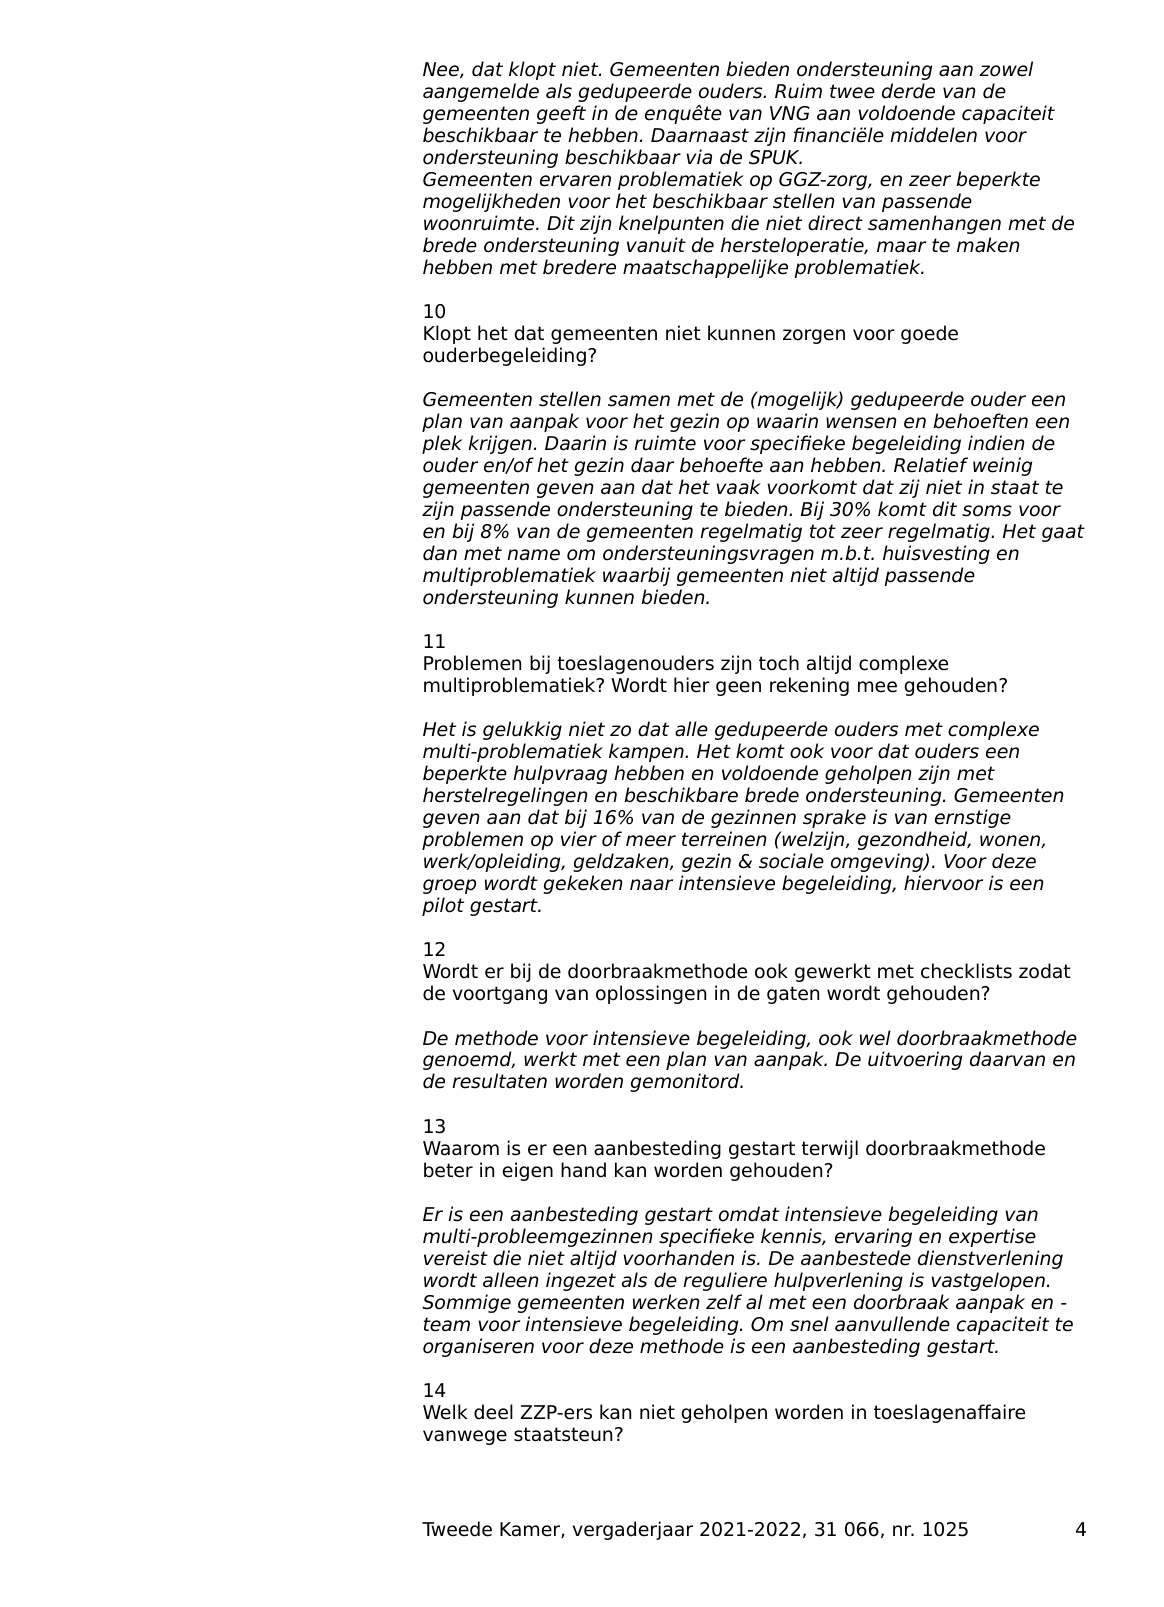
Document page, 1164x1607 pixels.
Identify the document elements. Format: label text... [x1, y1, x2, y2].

text Gemeenten stellen samen met de (mogelijk) gedupeerde ouder een plan van aanpak voor het gezin op waarin wensen en behoeften een plek krijgen. Daarin is ruimte voor specifieke begeleiding indien de ouder en/of het gezin daar behoefte aan hebben. Relatief weinig gemeenten geven aan dat het vaak voorkomt dat zij niet in staat te zijn passende ondersteuning te bieden. Bij 30% komt dit soms voor en bij 8% van de gemeenten regelmatig tot zeer regelmatig. Het gaat dan met name om ondersteuningsvragen m.b.t. huisvesting en multiproblematiek waarbij gemeenten niet altijd passende ondersteuning kunnen bieden. [422, 389, 1087, 609]
text Klopt het dat gemeenten niet kunnen zorgen voor goede ouderbegeleiding? [422, 323, 1087, 367]
text Wordt er bij de doorbraakmethode ook gewerkt met checklists zodat de voortgang van oplossingen in de gaten wordt gehouden? [422, 961, 1087, 1005]
text 11 [422, 631, 1087, 653]
text Het is gelukkig niet zo dat alle gedupeerde ouders met complexe multi-problematiek kampen. Het komt ook voor dat ouders een beperkte hulpvraag hebben en voldoende geholpen zijn met herstelregelingen en beschikbare brede ondersteuning. Gemeenten geven aan dat bij 16% van de gezinnen sprake is van ernstige problemen op vier of meer terreinen (welzijn, gezondheid, wonen, werk/opleiding, geldzaken, gezin & sociale omgeving). Voor deze groep wordt gekeken naar intensieve begeleiding, hiervoor is een pilot gestart. [422, 719, 1087, 917]
text 10 [422, 301, 1087, 323]
text Er is een aanbesteding gestart omdat intensieve begeleiding van multi-probleemgezinnen specifieke kennis, ervaring en expertise vereist die niet altijd voorhanden is. De aanbestede dienstverlening wordt alleen ingezet als de reguliere hulpverlening is vastgelopen. Sommige gemeenten werken zelf al met een doorbraak aanpak en -team voor intensieve begeleiding. Om snel aanvullende capaciteit te organiseren voor deze methode is een aanbesteding gestart. [422, 1204, 1087, 1357]
text 13 [422, 1116, 1087, 1137]
text Gemeenten ervaren problematiek op GGZ-zorg, en zeer beperkte mogelijkheden voor het beschikbaar stellen van passende woonruimte. Dit zijn knelpunten die niet direct samenhangen met de brede ondersteuning vanuit de hersteloperatie, maar te maken hebben met bredere maatschappelijke problematiek. [422, 169, 1087, 279]
text Nee, dat klopt niet. Gemeenten bieden ondersteuning aan zowel aangemelde als gedupeerde ouders. Ruim twee derde van de gemeenten geeft in de enquête van VNG aan voldoende capaciteit beschikbaar te hebben. Daarnaast zijn financiële middelen voor ondersteuning beschikbaar via de SPUK. [422, 59, 1087, 169]
text 12 [422, 939, 1087, 961]
text Welk deel ZZP-ers kan niet geholpen worden in toeslagenaffaire vanwege staatsteun? [422, 1402, 1087, 1446]
text Problemen bij toeslagenouders zijn toch altijd complexe multiproblematiek? Wordt hier geen rekening mee gehouden? [422, 653, 1087, 697]
text 14 [422, 1380, 1087, 1402]
text De methode voor intensieve begeleiding, ook wel doorbraakmethode genoemd, werkt met een plan van aanpak. De uitvoering daarvan en de resultaten worden gemonitord. [422, 1027, 1087, 1093]
text Waarom is er een aanbesteding gestart terwijl doorbraakmethode beter in eigen hand kan worden gehouden? [422, 1137, 1087, 1181]
